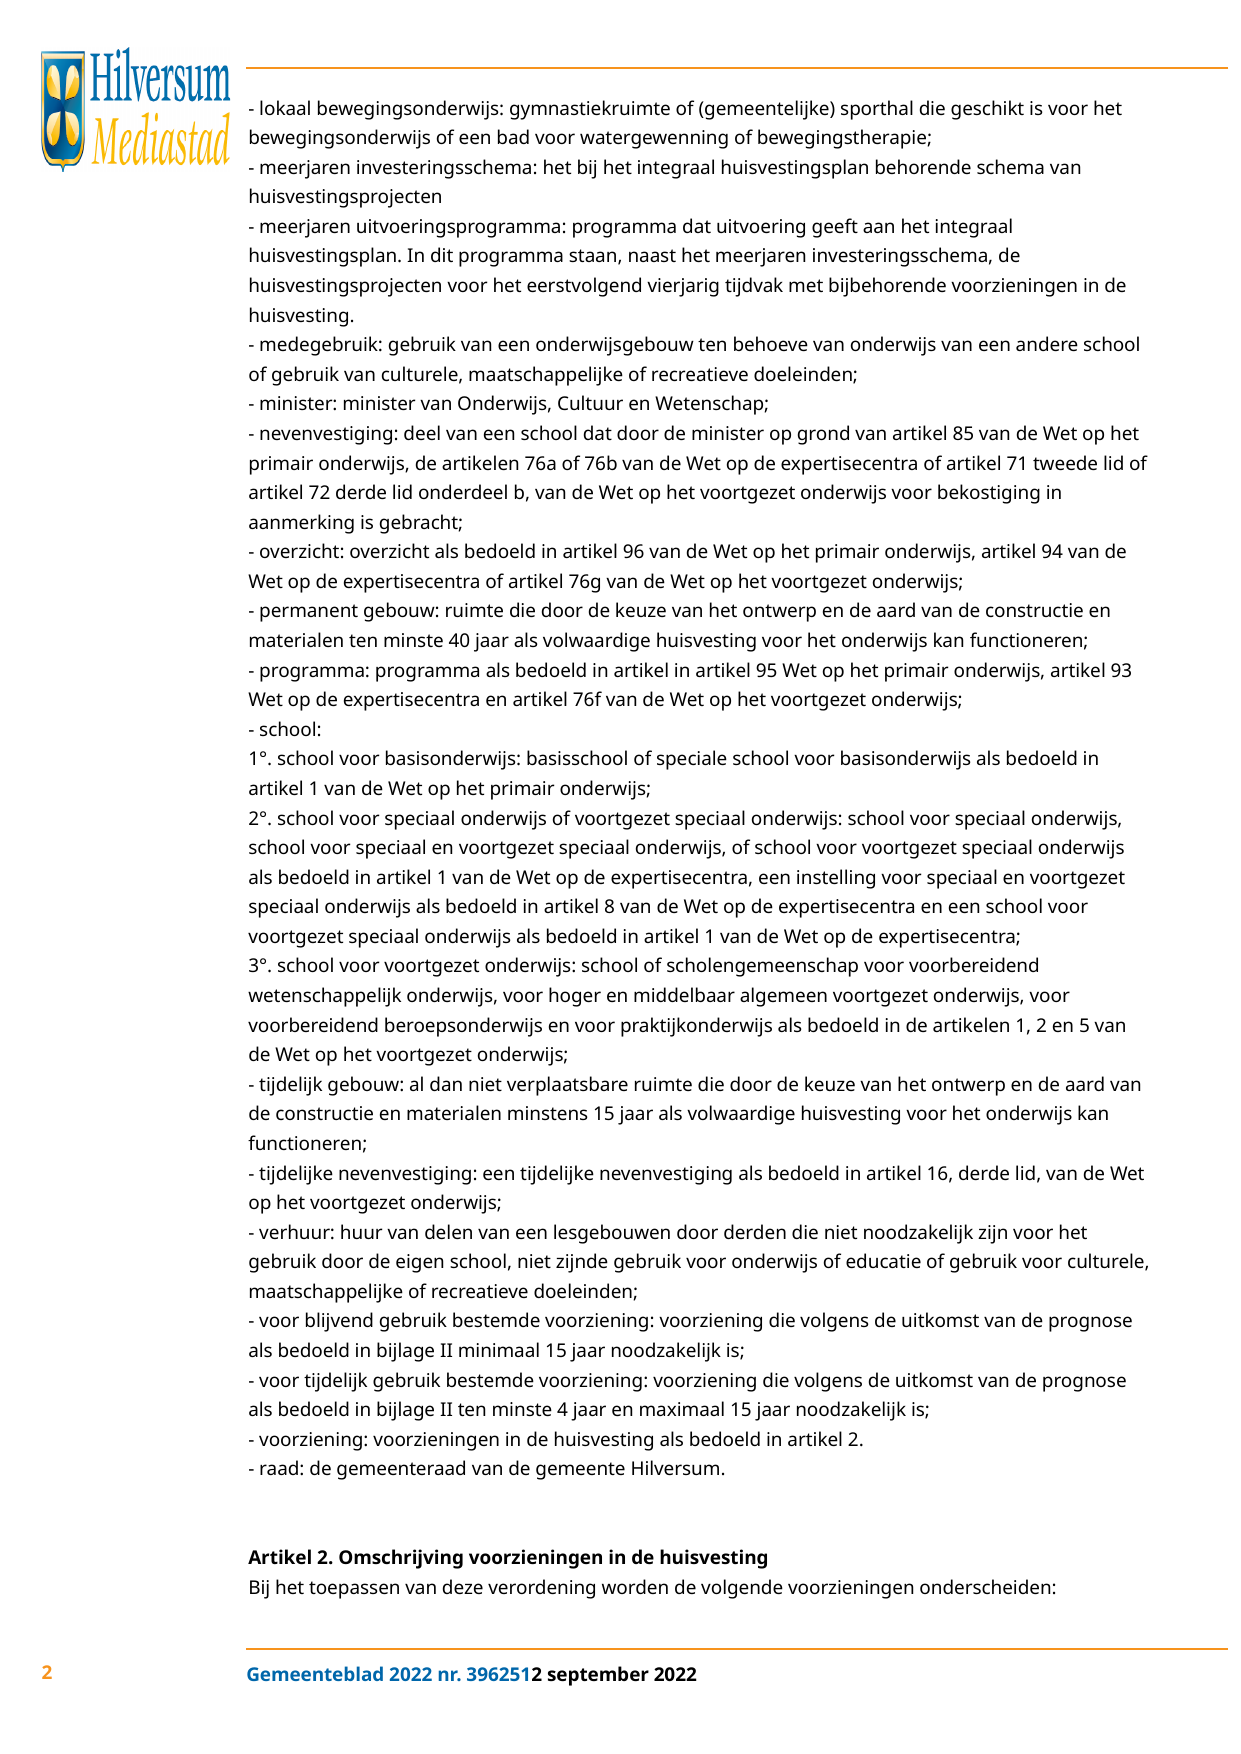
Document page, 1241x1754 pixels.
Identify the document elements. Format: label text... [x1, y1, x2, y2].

text - nevenvestiging: deel van een school dat door de minister op grond van artikel 85 van de Wet op het primair onderwijs, de artikelen 76a of 76b van de Wet op de expertisecentra of artikel 71 tweede lid of artikel 72 derde lid onderdeel b, van de Wet op het voortgezet onderwijs voor bekostiging in aanmerking is gebracht; [248, 420, 1152, 535]
text Artikel 2. Omschrijving voorzieningen in de huisvesting [248, 1544, 1152, 1570]
text - tijdelijk gebouw: al dan niet verplaatsbare ruimte die door de keuze van het ontwerp en de aard van de constructie en materialen minstens 15 jaar als volwaardige huisvesting voor het onderwijs kan functioneren; [248, 1071, 1152, 1156]
text - voor tijdelijk gebruik bestemde voorziening: voorziening die volgens de uitkomst van de prognose als bedoeld in bijlage II ten minste 4 jaar en maximaal 15 jaar noodzakelijk is; [248, 1367, 1152, 1422]
text - permanent gebouw: ruimte die door de keuze van het ontwerp en de aard van de constructie en materialen ten minste 40 jaar als volwaardige huisvesting voor het onderwijs kan functioneren; [248, 598, 1152, 653]
text - lokaal bewegingsonderwijs: gymnastiekruimte of (gemeentelijke) sporthal die geschikt is voor het bewegingsonderwijs of een bad voor watergewenning of bewegingstherapie; [248, 95, 1152, 150]
text - meerjaren uitvoeringsprogramma: programma dat uitvoering geeft aan het integraal huisvestingsplan. In dit programma staan, naast het meerjaren investeringsschema, de huisvestingsprojecten voor het eerstvolgend vierjarig tijdvak met bijbehorende voorzieningen in de huisvesting. [248, 213, 1152, 328]
text - minister: minister van Onderwijs, Cultuur en Wetenschap; [248, 391, 1152, 416]
text - voor blijvend gebruik bestemde voorziening: voorziening die volgens de uitkomst van de prognose als bedoeld in bijlage II minimaal 15 jaar noodzakelijk is; [248, 1308, 1152, 1363]
text - overzicht: overzicht als bedoeld in artikel 96 van de Wet op het primair onderwijs, artikel 94 van de Wet op de expertisecentra of artikel 76g van de Wet op het voortgezet onderwijs; [248, 538, 1152, 594]
text 1°. school voor basisonderwijs: basisschool of speciale school voor basisonderwijs als bedoeld in artikel 1 van de Wet op het primair onderwijs; [248, 746, 1152, 801]
text - medegebruik: gebruik van een onderwijsgebouw ten behoeve van onderwijs van een andere school of gebruik van culturele, maatschappelijke of recreatieve doeleinden; [248, 331, 1152, 387]
text - tijdelijke nevenvestiging: een tijdelijke nevenvestiging als bedoeld in artikel 16, derde lid, van de Wet op het voortgezet onderwijs; [248, 1160, 1152, 1215]
text - verhuur: huur van delen van een lesgebouwen door derden die niet noodzakelijk zijn voor het gebruik door de eigen school, niet zijnde gebruik voor onderwijs of educatie of gebruik voor culturele, maatschappelijke of recreatieve doeleinden; [248, 1219, 1152, 1304]
text - raad: de gemeenteraad van de gemeente Hilversum. [248, 1456, 1152, 1481]
text - programma: programma als bedoeld in artikel in artikel 95 Wet op het primair onderwijs, artikel 93 Wet op de expertisecentra en artikel 76f van de Wet op het voortgezet onderwijs; [248, 657, 1152, 712]
text 2°. school voor speciaal onderwijs of voortgezet speciaal onderwijs: school voor speciaal onderwijs, school voor speciaal en voortgezet speciaal onderwijs, of school voor voortgezet speciaal onderwijs als bedoeld in artikel 1 van de Wet op de expertisecentra, een instelling voor speciaal en voortgezet speciaal onderwijs als bedoeld in artikel 8 van de Wet op de expertisecentra en een school voor voortgezet speciaal onderwijs als bedoeld in artikel 1 van de Wet op de expertisecentra; [248, 805, 1152, 949]
text - meerjaren investeringsschema: het bij het integraal huisvestingsplan behorende schema van huisvestingsprojecten [248, 154, 1152, 209]
text - school: [248, 716, 1152, 742]
picture [41, 47, 231, 172]
text - voorziening: voorzieningen in de huisvesting als bedoeld in artikel 2. [248, 1426, 1152, 1452]
text Bij het toepassen van deze verordening worden de volgende voorzieningen onderscheiden: [248, 1574, 1152, 1600]
text 3°. school voor voortgezet onderwijs: school of scholengemeenschap voor voorbereidend wetenschappelijk onderwijs, voor hoger en middelbaar algemeen voortgezet onderwijs, voor voorbereidend beroepsonderwijs en voor praktijkonderwijs als bedoeld in de artikelen 1, 2 en 5 van de Wet op het voortgezet onderwijs; [248, 953, 1152, 1067]
